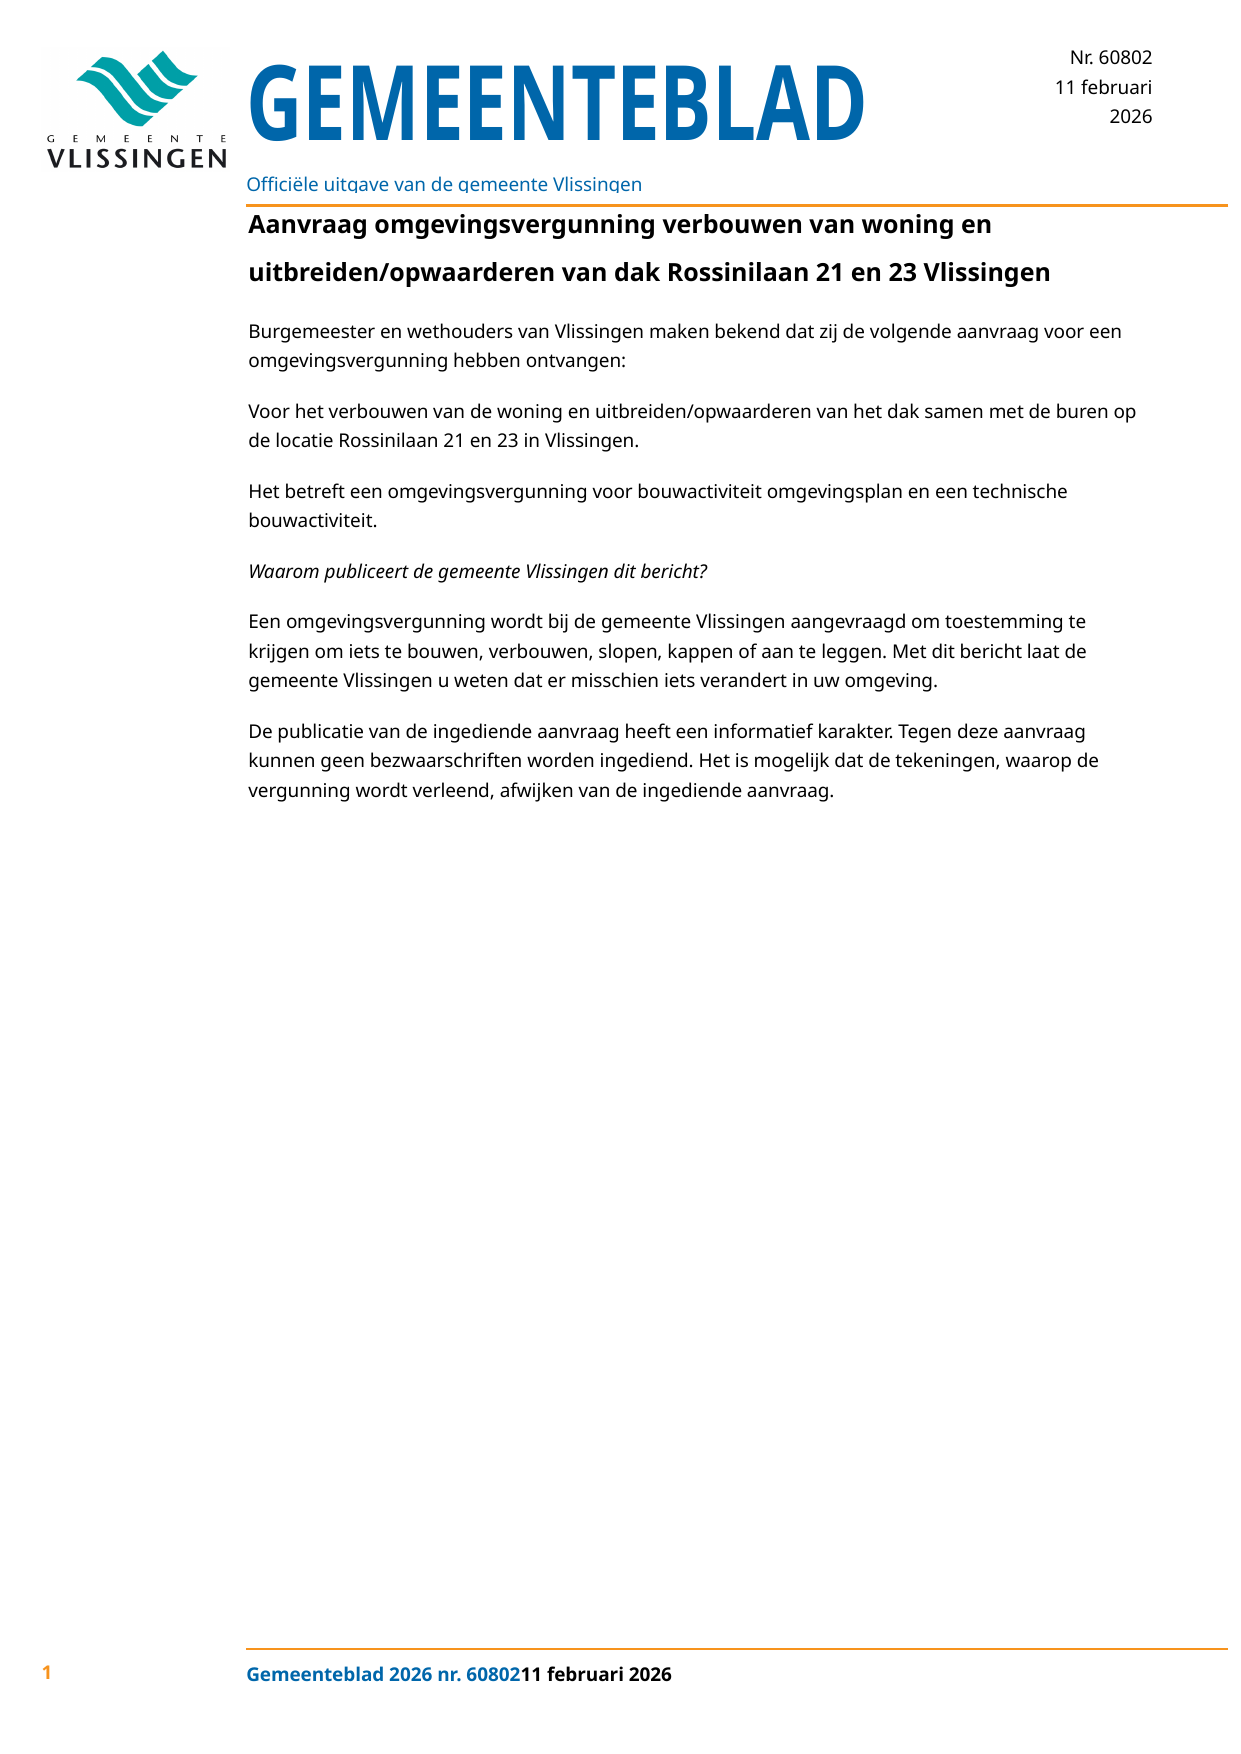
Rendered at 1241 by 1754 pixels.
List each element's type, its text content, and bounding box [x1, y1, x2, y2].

text De publicatie van de ingediende aanvraag heeft een informatief karakter. Tegen deze aanvraag kunnen geen bezwaarschriften worden ingediend. Het is mogelijk dat de tekeningen, waarop de vergunning wordt verleend, afwijken van de ingediende aanvraag. [248, 718, 1152, 803]
text Aanvraag omgevingsvergunning verbouwen van woning en uitbreiden/opwaarderen van dak Rossinilaan 21 en 23 Vlissingen [248, 207, 1152, 288]
picture [41, 47, 231, 172]
text Het betreft een omgevingsvergunning voor bouwactiviteit omgevingsplan en een technische bouwactiviteit. [248, 478, 1152, 533]
text Burgemeester en wethouders van Vlissingen maken bekend dat zij de volgende aanvraag voor een omgevingsvergunning hebben ontvangen: [248, 318, 1152, 373]
text Een omgevingsvergunning wordt bij de gemeente Vlissingen aangevraagd om toestemming te krijgen om iets te bouwen, verbouwen, slopen, kappen of aan te leggen. Met dit bericht laat de gemeente Vlissingen u weten dat er misschien iets verandert in uw omgeving. [248, 608, 1152, 693]
text Waarom publiceert de gemeente Vlissingen dit bericht? [248, 558, 1152, 584]
text Voor het verbouwen van de woning en uitbreiden/opwaarderen van het dak samen met de buren op de locatie Rossinilaan 21 en 23 in Vlissingen. [248, 398, 1152, 453]
